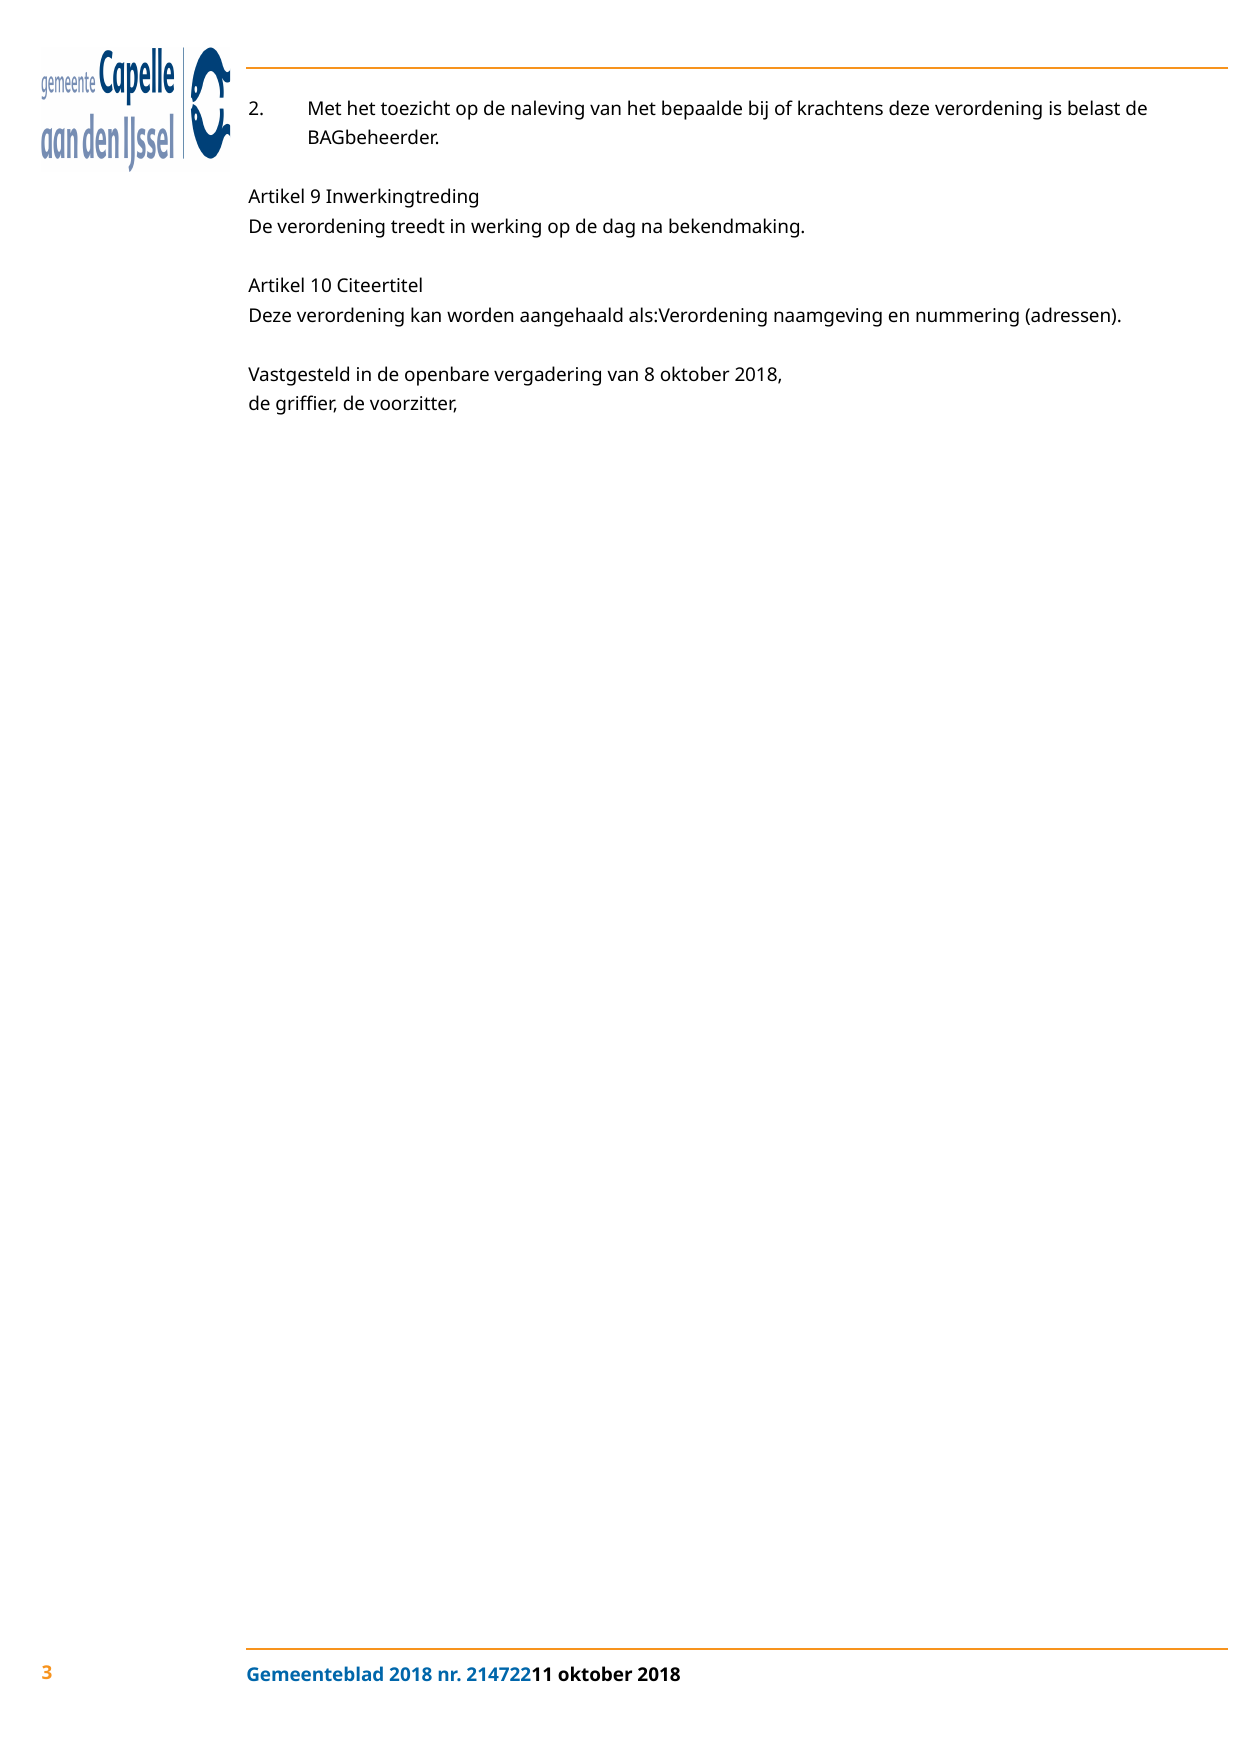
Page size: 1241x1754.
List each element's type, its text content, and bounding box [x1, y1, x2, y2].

picture [41, 47, 231, 172]
text de griffier, de voorzitter, [248, 391, 1152, 416]
text Artikel 9 Inwerkingtreding [248, 183, 1152, 209]
text Artikel 10 Citeertitel [248, 272, 1152, 298]
text Vastgesteld in de openbare vergadering van 8 oktober 2018, [248, 361, 1152, 387]
text De verordening treedt in werking op de dag na bekendmaking. [248, 213, 1152, 239]
text Deze verordening kan worden aangehaald als:Verordening naamgeving en nummering (adressen). [248, 302, 1152, 328]
list Met het toezicht op de naleving van het bepaalde bij of krachtens deze verordening is belast de BAGbeheerder. [248, 95, 1152, 150]
